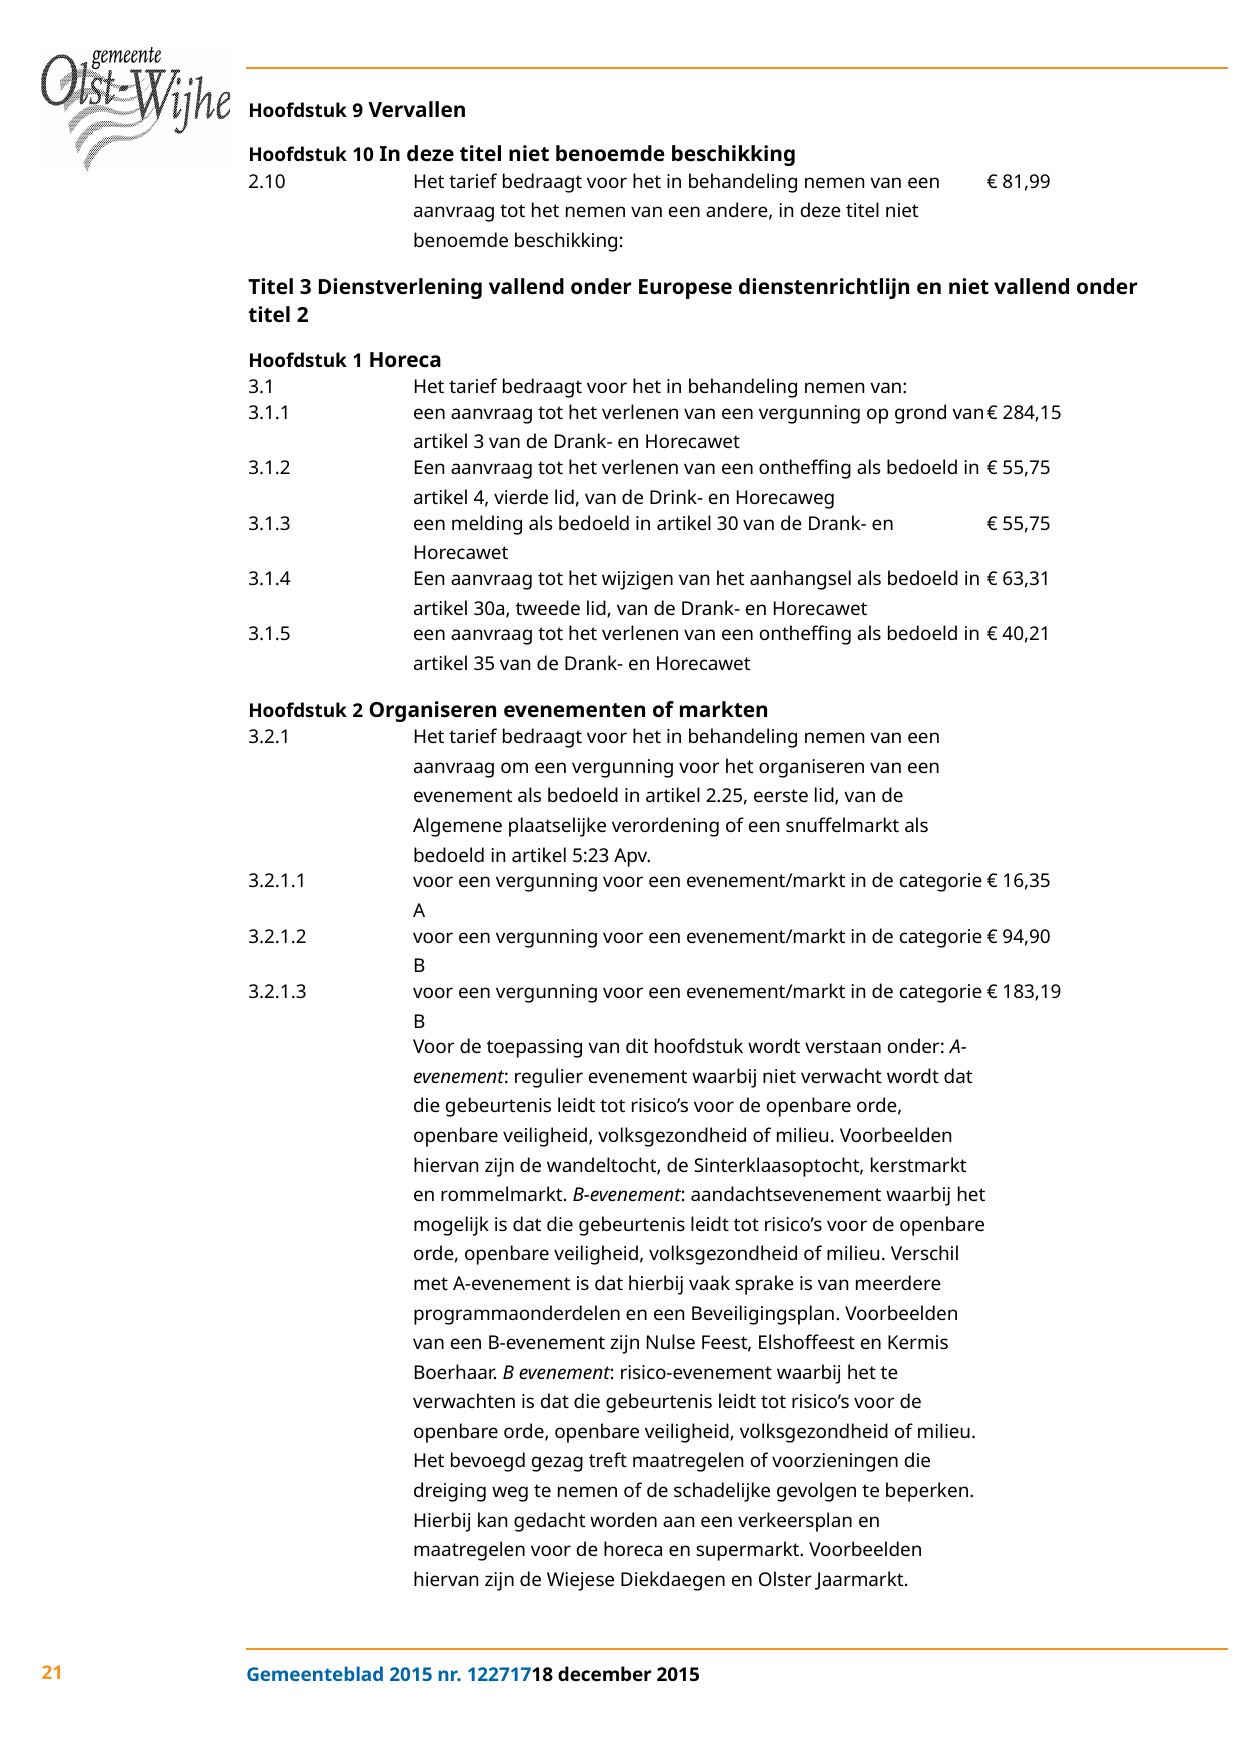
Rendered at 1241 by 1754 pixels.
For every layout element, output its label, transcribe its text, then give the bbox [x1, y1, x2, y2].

table_cell € 55,75 [987, 510, 1152, 565]
table_header 3.2.1 [248, 724, 413, 868]
table_cell 3.2.1.3 [248, 978, 413, 1033]
table_cell een melding als bedoeld in artikel 30 van de Drank- en Horecawet [413, 510, 987, 565]
table_cell een aanvraag tot het verlenen van een vergunning op grond van artikel 3 van de Drank- en Horecawet [413, 399, 987, 454]
table_cell Een aanvraag tot het verlenen van een ontheffing als bedoeld in artikel 4, vierde lid, van de Drink- en Horecaweg [413, 455, 987, 510]
table_cell voor een vergunning voor een evenement/markt in de categorie B [413, 923, 987, 978]
table_cell 3.1.2 [248, 455, 413, 510]
table_header 2.10 [248, 168, 413, 253]
table_cell 3.1.1 [248, 399, 413, 454]
table_cell 3.2.1.2 [248, 923, 413, 978]
table_cell € 183,19 [987, 978, 1152, 1033]
table_cell Voor de toepassing van dit hoofdstuk wordt verstaan onder: A-evenement: regulier evenement waarbij niet verwacht wordt dat die gebeurtenis leidt tot risico’s voor de openbare orde, openbare veiligheid, volksgezondheid of milieu. Voorbeelden hiervan zijn de wandeltocht, de Sinterklaasoptocht, kerstmarkt en rommelmarkt. B-evenement: aandachtsevenement waarbij het mogelijk is dat die gebeurtenis leidt tot risico’s voor de openbare orde, openbare veiligheid, volksgezondheid of milieu. Verschil met A-evenement is dat hierbij vaak sprake is van meerdere programmaonderdelen en een Beveiligingsplan. Voorbeelden van een B-evenement zijn Nulse Feest, Elshoffeest en Kermis Boerhaar. B evenement: risico-evenement waarbij het te verwachten is dat die gebeurtenis leidt tot risico’s voor de openbare orde, openbare veiligheid, volksgezondheid of milieu. Het bevoegd gezag treft maatregelen of voorzieningen die dreiging weg te nemen of de schadelijke gevolgen te beperken. Hierbij kan gedacht worden aan een verkeersplan en maatregelen voor de horeca en supermarkt. Voorbeelden hiervan zijn de Wiejese Diekdaegen en Olster Jaarmarkt. [413, 1034, 987, 1592]
table_cell € 284,15 [987, 399, 1152, 454]
table_header [987, 724, 1152, 868]
text Titel 3 Dienstverlening vallend onder Europese dienstenrichtlijn en niet vallend onder titel 2 [248, 272, 1152, 329]
table_header 3.1 [248, 374, 413, 399]
table_cell € 55,75 [987, 455, 1152, 510]
table_header € 81,99 [987, 168, 1152, 253]
text Hoofdstuk 1 Horeca [248, 345, 1152, 373]
table_header Het tarief bedraagt voor het in behandeling nemen van een aanvraag tot het nemen van een andere, in deze titel niet benoemde beschikking: [413, 168, 987, 253]
table_cell 3.1.3 [248, 510, 413, 565]
table_cell voor een vergunning voor een evenement/markt in de categorie A [413, 868, 987, 923]
picture [41, 47, 231, 172]
table_cell € 63,31 [987, 565, 1152, 620]
table_cell 3.2.1.1 [248, 868, 413, 923]
table_cell [987, 1034, 1152, 1592]
table_cell € 16,35 [987, 868, 1152, 923]
text Hoofdstuk 2 Organiseren evenementen of markten [248, 695, 1152, 723]
text Hoofdstuk 10 In deze titel niet benoemde beschikking [248, 139, 1152, 168]
table_header Het tarief bedraagt voor het in behandeling nemen van een aanvraag om een vergunning voor het organiseren van een evenement als bedoeld in artikel 2.25, eerste lid, van de Algemene plaatselijke verordening of een snuffelmarkt als bedoeld in artikel 5:23 Apv. [413, 724, 987, 868]
table_cell 3.1.5 [248, 620, 413, 676]
table_cell voor een vergunning voor een evenement/markt in de categorie B [413, 978, 987, 1033]
table_cell 3.1.4 [248, 565, 413, 620]
text Hoofdstuk 9 Vervallen [248, 95, 1152, 123]
table_cell € 40,21 [987, 620, 1152, 676]
table_header Het tarief bedraagt voor het in behandeling nemen van: [413, 374, 987, 399]
table_cell een aanvraag tot het verlenen van een ontheffing als bedoeld in artikel 35 van de Drank- en Horecawet [413, 620, 987, 676]
table_cell [248, 1034, 413, 1592]
table_cell € 94,90 [987, 923, 1152, 978]
table_header [987, 374, 1152, 399]
table_cell Een aanvraag tot het wijzigen van het aanhangsel als bedoeld in artikel 30a, tweede lid, van de Drank- en Horecawet [413, 565, 987, 620]
